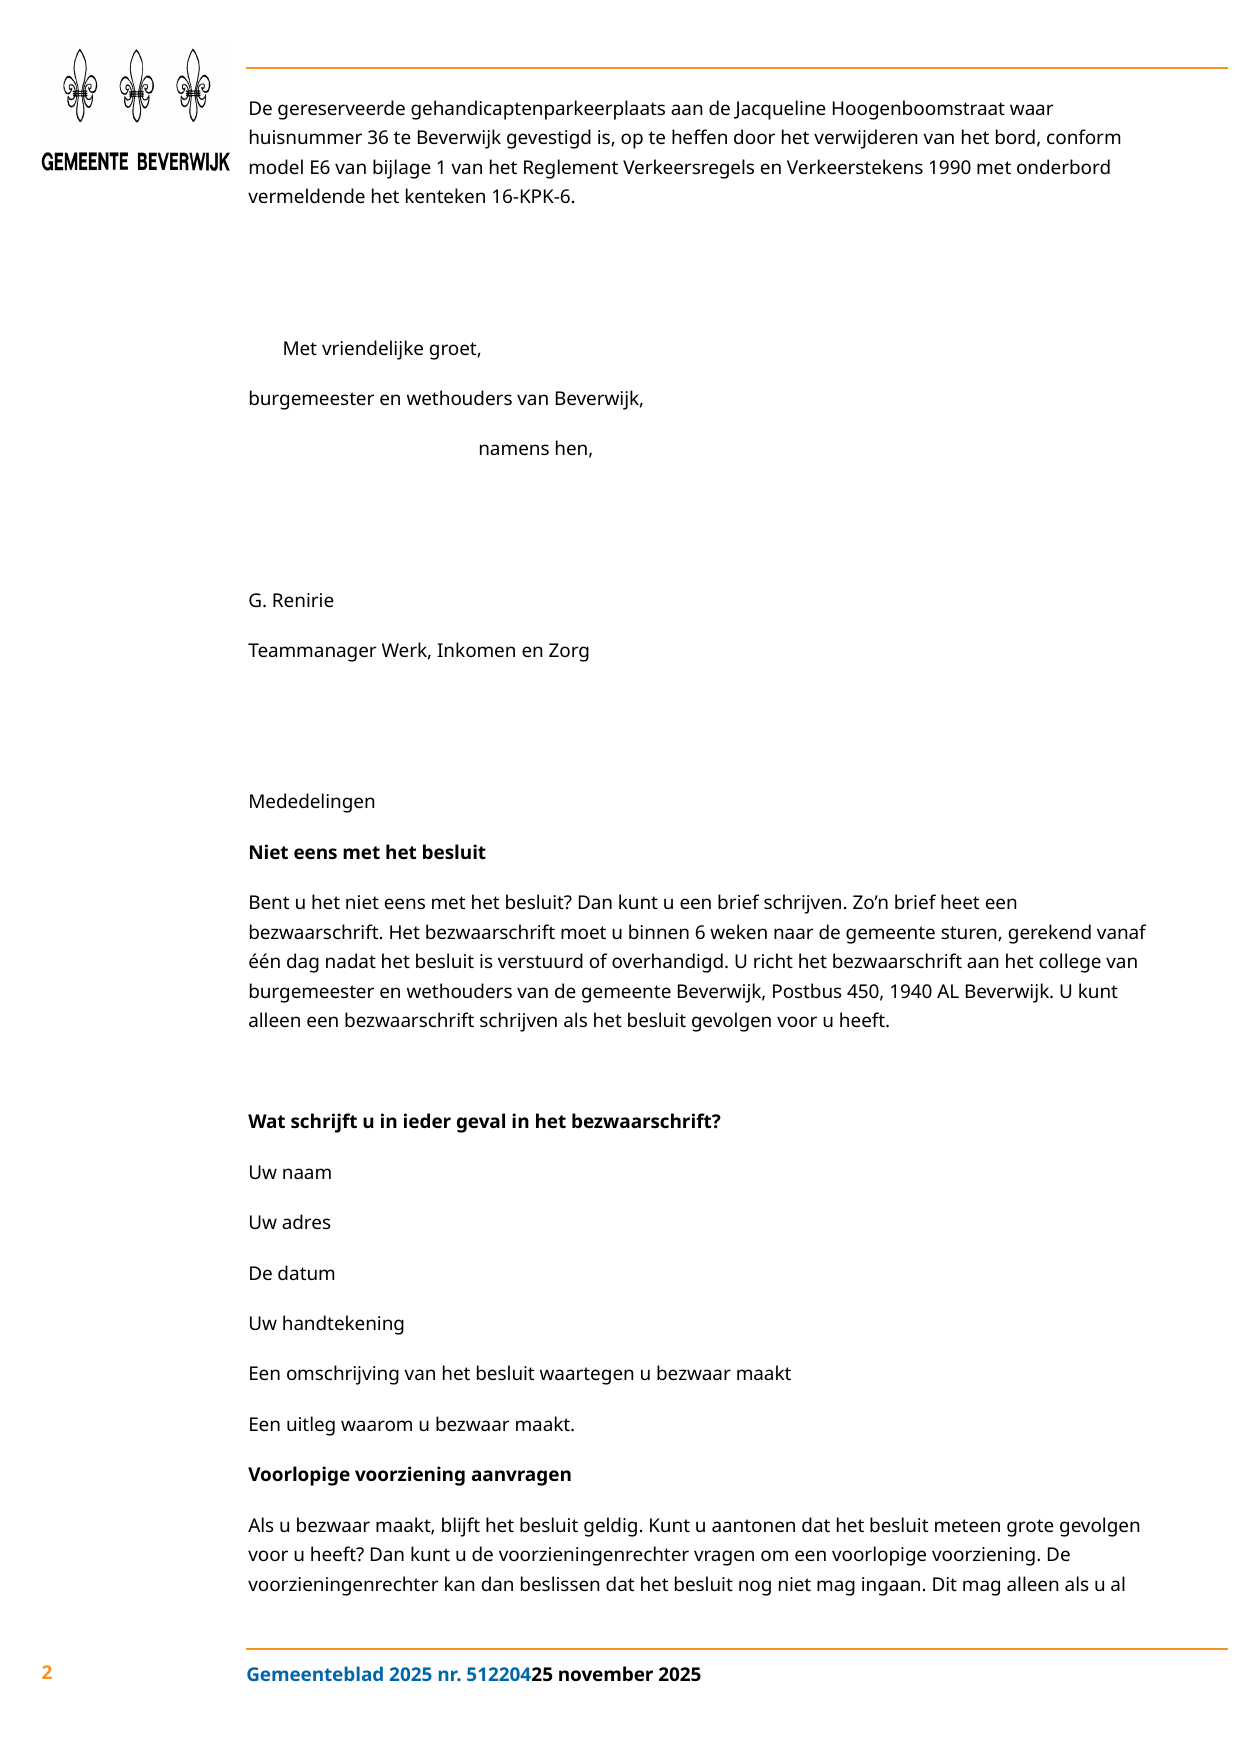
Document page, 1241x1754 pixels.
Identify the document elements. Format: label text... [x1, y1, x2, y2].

text namens hen, [248, 436, 1152, 461]
text Als u bezwaar maakt, blijft het besluit geldig. Kunt u aantonen dat het besluit meteen grote gevolgen voor u heeft? Dan kunt u de voorzieningenrechter vragen om een voorlopige voorziening. De voorzieningenrechter kan dan beslissen dat het besluit nog niet mag ingaan. Dit mag alleen als u al [248, 1512, 1152, 1597]
text Voorlopige voorziening aanvragen [248, 1461, 1152, 1487]
text De gereserveerde gehandicaptenparkeerplaats aan de Jacqueline Hoogenboomstraat waar huisnummer 36 te Beverwijk gevestigd is, op te heffen door het verwijderen van het bord, conform model E6 van bijlage 1 van het Reglement Verkeersregels en Verkeerstekens 1990 met onderbord vermeldende het kenteken 16-KPK-6. [248, 95, 1152, 209]
text Mededelingen [248, 788, 1152, 814]
text Uw handtekening [248, 1310, 1152, 1336]
text Een omschrijving van het besluit waartegen u bezwaar maakt [248, 1361, 1152, 1386]
text Een uitleg waarom u bezwaar maakt. [248, 1411, 1152, 1437]
text G. Renirie [248, 587, 1152, 613]
picture [41, 47, 231, 172]
text Uw naam [248, 1159, 1152, 1185]
text Bent u het niet eens met het besluit? Dan kunt u een brief schrijven. Zo’n brief heet een bezwaarschrift. Het bezwaarschrift moet u binnen 6 weken naar de gemeente sturen, gerekend vanaf één dag nadat het besluit is verstuurd of overhandigd. U richt het bezwaarschrift aan het college van burgemeester en wethouders van de gemeente Beverwijk, Postbus 450, 1940 AL Beverwijk. U kunt alleen een bezwaarschrift schrijven als het besluit gevolgen voor u heeft. [248, 889, 1152, 1033]
text Wat schrijft u in ieder geval in het bezwaarschrift? [248, 1108, 1152, 1134]
text Niet eens met het besluit [248, 839, 1152, 865]
text De datum [248, 1260, 1152, 1286]
text Uw adres [248, 1209, 1152, 1235]
text Teammanager Werk, Inkomen en Zorg [248, 637, 1152, 663]
text Met vriendelijke groet, [248, 335, 1152, 361]
text burgemeester en wethouders van Beverwijk, [248, 385, 1152, 411]
